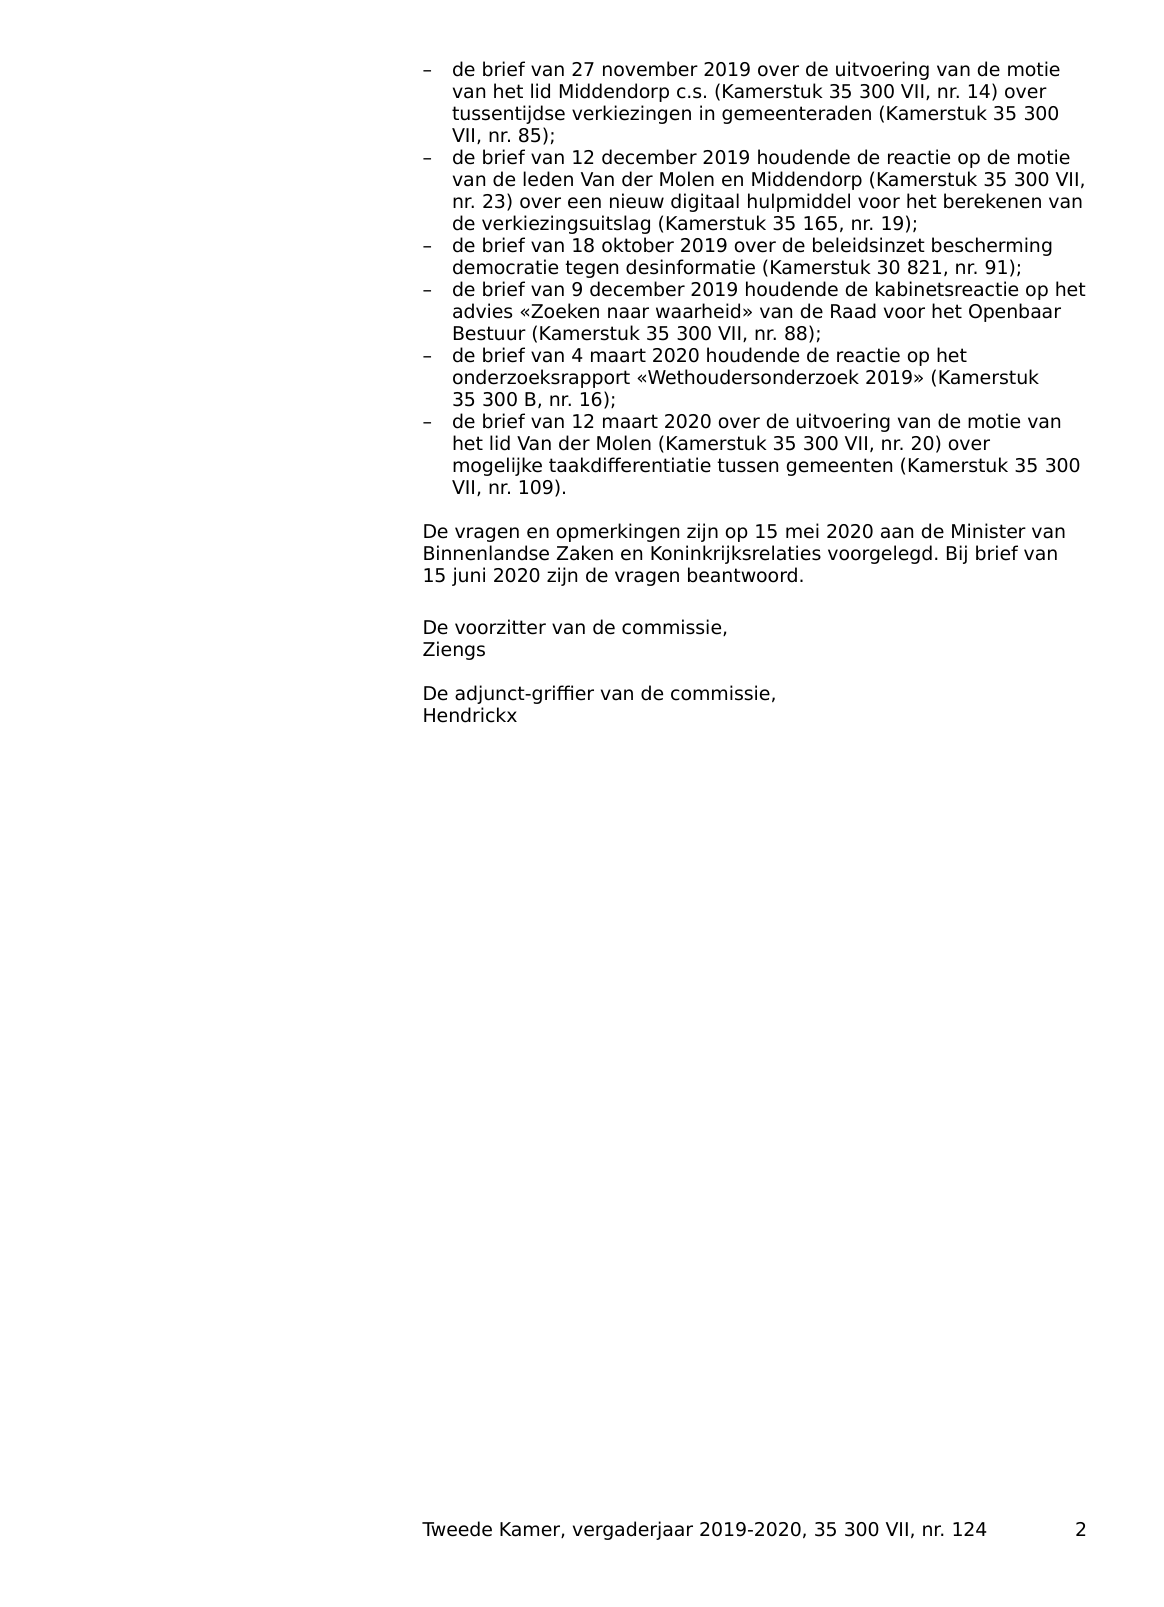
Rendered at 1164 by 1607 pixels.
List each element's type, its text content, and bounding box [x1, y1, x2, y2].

text De vragen en opmerkingen zijn op 15 mei 2020 aan de Minister van Binnenlandse Zaken en Koninkrijksrelaties voorgelegd. Bij brief van 15 juni 2020 zijn de vragen beantwoord. [422, 521, 1087, 587]
text – de brief van 18 oktober 2019 over de beleidsinzet bescherming democratie tegen desinformatie (Kamerstuk 30 821, nr. 91); [422, 235, 1087, 279]
text – de brief van 4 maart 2020 houdende de reactie op het onderzoeksrapport «Wethoudersonderzoek 2019» (Kamerstuk 35 300 B, nr. 16); [422, 345, 1087, 411]
text – de brief van 27 november 2019 over de uitvoering van de motie van het lid Middendorp c.s. (Kamerstuk 35 300 VII, nr. 14) over tussentijdse verkiezingen in gemeenteraden (Kamerstuk 35 300 VII, nr. 85); [422, 59, 1087, 147]
text De adjunct-griffier van de commissie, Hendrickx [422, 683, 1087, 727]
text – de brief van 12 maart 2020 over de uitvoering van de motie van het lid Van der Molen (Kamerstuk 35 300 VII, nr. 20) over mogelijke taakdifferentiatie tussen gemeenten (Kamerstuk 35 300 VII, nr. 109). [422, 411, 1087, 499]
text De voorzitter van de commissie, Ziengs [422, 617, 1087, 661]
text – de brief van 12 december 2019 houdende de reactie op de motie van de leden Van der Molen en Middendorp (Kamerstuk 35 300 VII, nr. 23) over een nieuw digitaal hulpmiddel voor het berekenen van de verkiezingsuitslag (Kamerstuk 35 165, nr. 19); [422, 147, 1087, 235]
text – de brief van 9 december 2019 houdende de kabinetsreactie op het advies «Zoeken naar waarheid» van de Raad voor het Openbaar Bestuur (Kamerstuk 35 300 VII, nr. 88); [422, 279, 1087, 345]
